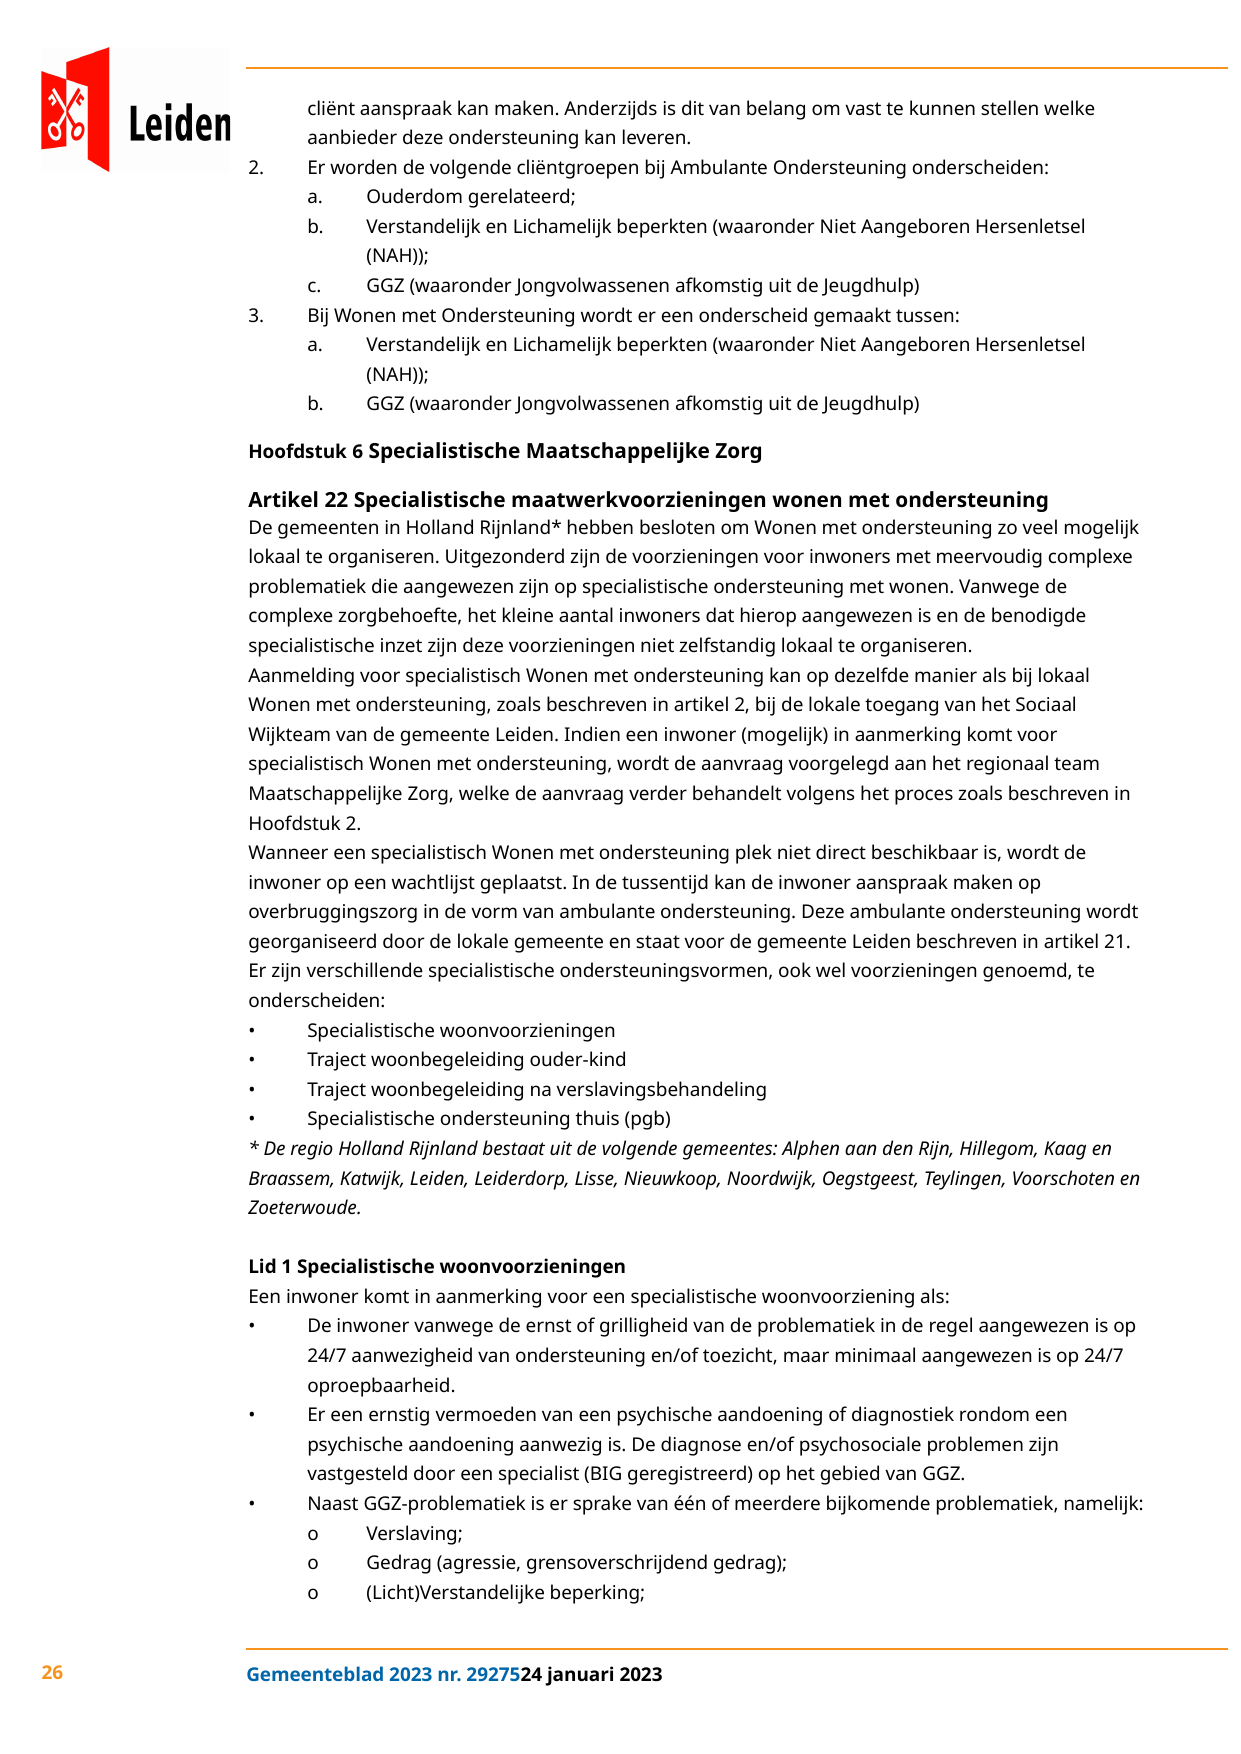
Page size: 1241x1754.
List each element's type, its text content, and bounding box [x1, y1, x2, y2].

list cliënt aanspraak kan maken. Anderzijds is dit van belang om vast te kunnen stellen welke aanbieder deze ondersteuning kan leveren. [248, 95, 1152, 150]
text Hoofdstuk 6 Specialistische Maatschappelijke Zorg [248, 436, 1152, 465]
text Aanmelding voor specialistisch Wonen met ondersteuning kan op dezelfde manier als bij lokaal Wonen met ondersteuning, zoals beschreven in artikel 2, bij de lokale toegang van het Sociaal Wijkteam van de gemeente Leiden. Indien een inwoner (mogelijk) in aanmerking komt voor specialistisch Wonen met ondersteuning, wordt de aanvraag voorgelegd aan het regionaal team Maatschappelijke Zorg, welke de aanvraag verder behandelt volgens het proces zoals beschreven in Hoofdstuk 2. [248, 662, 1152, 836]
list Bij Wonen met Ondersteuning wordt er een onderscheid gemaakt tussen: [248, 302, 1152, 328]
list Gedrag (agressie, grensoverschrijdend gedrag); [307, 1549, 1152, 1575]
list Ouderdom gerelateerd; [307, 183, 1152, 209]
list Specialistische woonvoorzieningen [248, 1017, 1152, 1043]
picture [41, 47, 231, 172]
text Er zijn verschillende specialistische ondersteuningsvormen, ook wel voorzieningen genoemd, te onderscheiden: [248, 958, 1152, 1013]
list Verstandelijk en Lichamelijk beperkten (waaronder Niet Aangeboren Hersenletsel (NAH)); [307, 331, 1152, 387]
list Traject woonbegeleiding na verslavingsbehandeling [248, 1076, 1152, 1102]
list (Licht)Verstandelijke beperking; [307, 1579, 1152, 1605]
text De gemeenten in Holland Rijnland* hebben besloten om Wonen met ondersteuning zo veel mogelijk lokaal te organiseren. Uitgezonderd zijn de voorzieningen voor inwoners met meervoudig complexe problematiek die aangewezen zijn op specialistische ondersteuning met wonen. Vanwege de complexe zorgbehoefte, het kleine aantal inwoners dat hierop aangewezen is en de benodigde specialistische inzet zijn deze voorzieningen niet zelfstandig lokaal te organiseren. [248, 514, 1152, 658]
list Traject woonbegeleiding ouder-kind [248, 1046, 1152, 1072]
list Specialistische ondersteuning thuis (pgb) [248, 1106, 1152, 1131]
list Verstandelijk en Lichamelijk beperkten (waaronder Niet Aangeboren Hersenletsel (NAH)); [307, 213, 1152, 268]
list Naast GGZ-problematiek is er sprake van één of meerdere bijkomende problematiek, namelijk: [248, 1490, 1152, 1516]
text * De regio Holland Rijnland bestaat uit de volgende gemeentes: Alphen aan den Rijn, Hillegom, Kaag en Braassem, Katwijk, Leiden, Leiderdorp, Lisse, Nieuwkoop, Noordwijk, Oegstgeest, Teylingen, Voorschoten en Zoeterwoude. [248, 1135, 1152, 1220]
list Er worden de volgende cliëntgroepen bij Ambulante Ondersteuning onderscheiden: [248, 154, 1152, 180]
text Artikel 22 Specialistische maatwerkvoorzieningen wonen met ondersteuning [248, 486, 1152, 514]
list GGZ (waaronder Jongvolwassenen afkomstig uit de Jeugdhulp) [307, 272, 1152, 298]
text Een inwoner komt in aanmerking voor een specialistische woonvoorziening als: [248, 1283, 1152, 1309]
list De inwoner vanwege de ernst of grilligheid van de problematiek in de regel aangewezen is op 24/7 aanwezigheid van ondersteuning en/of toezicht, maar minimaal aangewezen is op 24/7 oproepbaarheid. [248, 1313, 1152, 1398]
list Er een ernstig vermoeden van een psychische aandoening of diagnostiek rondom een psychische aandoening aanwezig is. De diagnose en/of psychosociale problemen zijn vastgesteld door een specialist (BIG geregistreerd) op het gebied van GGZ. [248, 1401, 1152, 1486]
list Verslaving; [307, 1520, 1152, 1546]
list GGZ (waaronder Jongvolwassenen afkomstig uit de Jeugdhulp) [307, 391, 1152, 416]
text Wanneer een specialistisch Wonen met ondersteuning plek niet direct beschikbaar is, wordt de inwoner op een wachtlijst geplaatst. In de tussentijd kan de inwoner aanspraak maken op overbruggingszorg in de vorm van ambulante ondersteuning. Deze ambulante ondersteuning wordt georganiseerd door de lokale gemeente en staat voor de gemeente Leiden beschreven in artikel 21. [248, 839, 1152, 954]
text Lid 1 Specialistische woonvoorzieningen [248, 1253, 1152, 1279]
